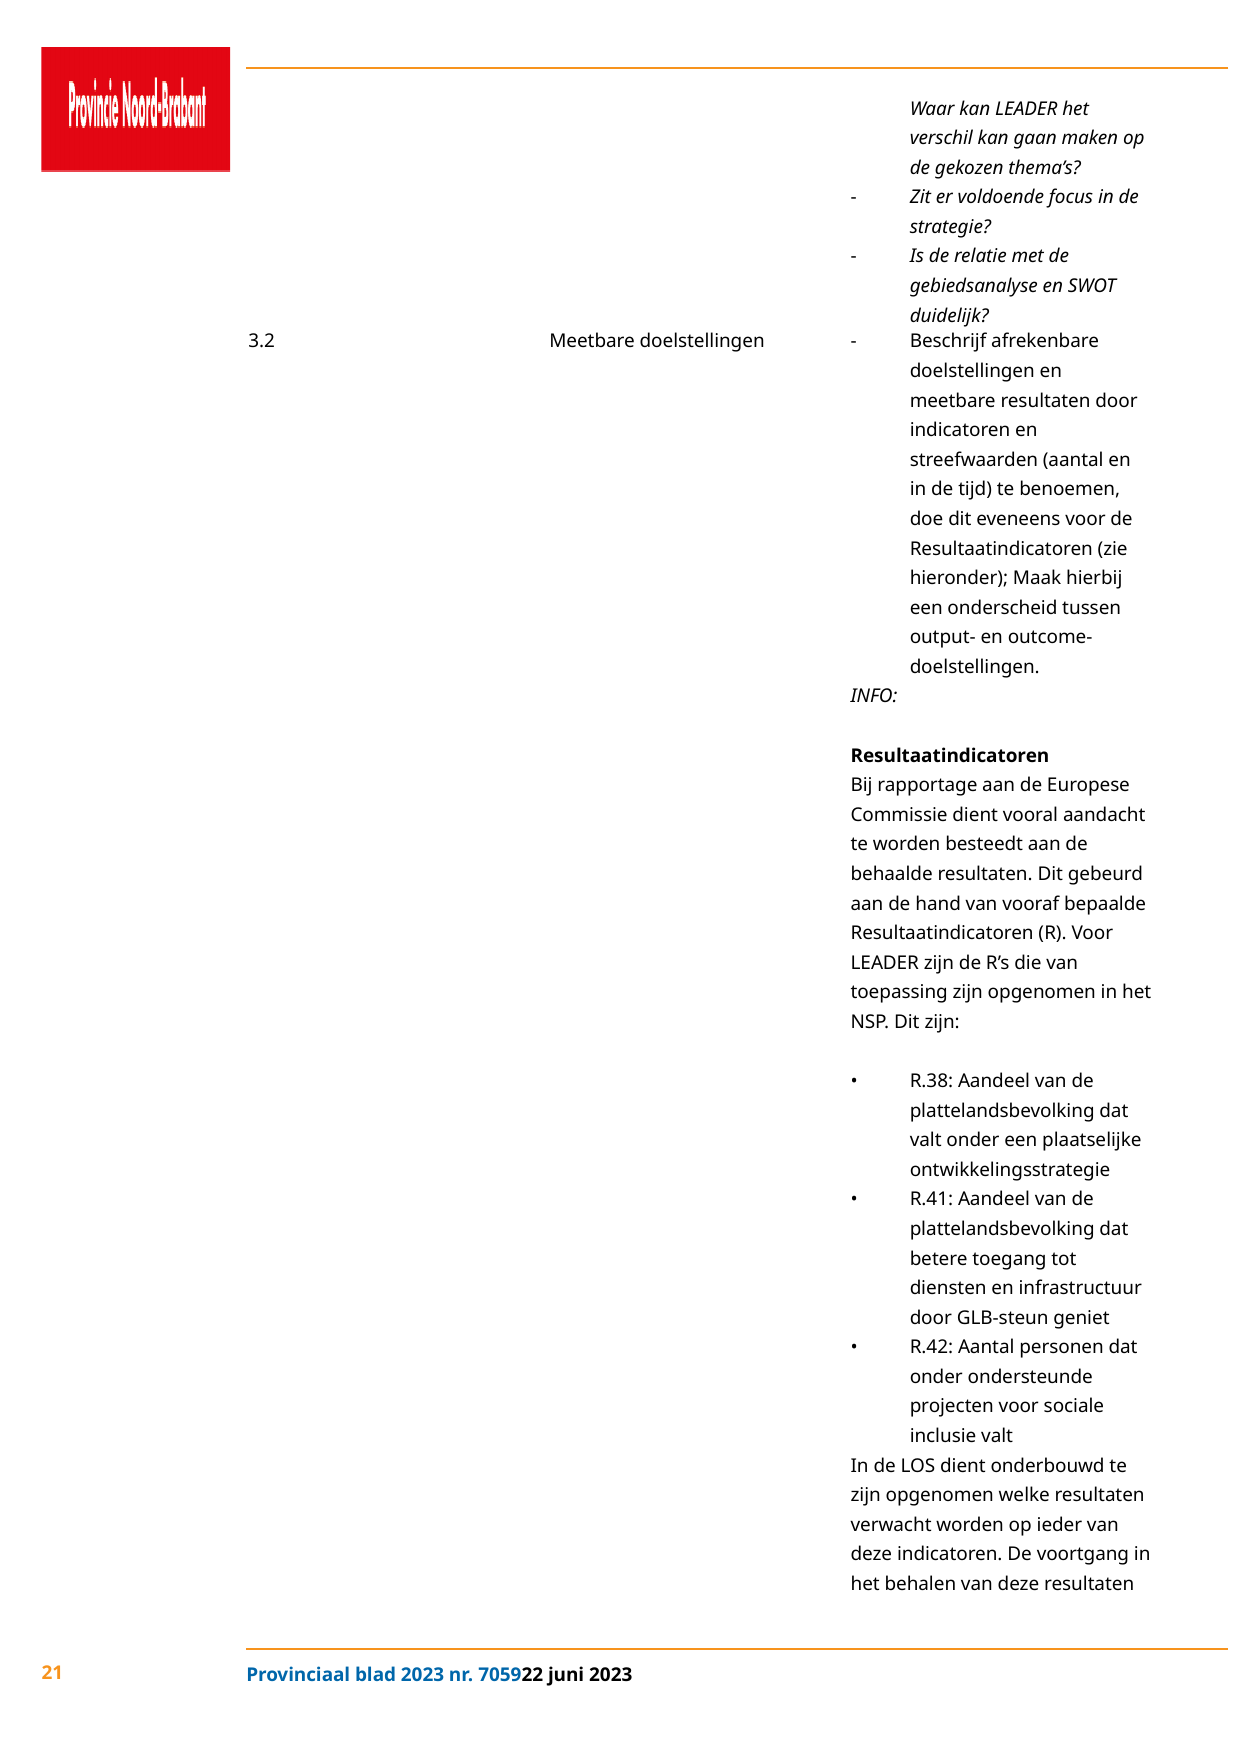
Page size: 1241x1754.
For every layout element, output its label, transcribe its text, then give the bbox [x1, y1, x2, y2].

table_cell [248, 95, 549, 328]
table_cell [549, 95, 850, 328]
table_cell Waar kan LEADER het verschil kan gaan maken op de gekozen thema’s? Zit er voldoende focus in de strategie? Is de relatie met de gebiedsanalyse en SWOT duidelijk? [850, 95, 1152, 328]
table_cell 3.2 [248, 328, 549, 1596]
picture [41, 47, 231, 172]
table_cell Beschrijf afrekenbare doelstellingen en meetbare resultaten door indicatoren en streefwaarden (aantal en in de tijd) te benoemen, doe dit eveneens voor de Resultaatindicatoren (zie hieronder); Maak hierbij een onderscheid tussen output- en outcome-doelstellingen. INFO: Resultaatindicatoren Bij rapportage aan de Europese Commissie dient vooral aandacht te worden besteedt aan de behaalde resultaten. Dit gebeurd aan de hand van vooraf bepaalde Resultaatindicatoren (R). Voor LEADER zijn de R’s die van toepassing zijn opgenomen in het NSP. Dit zijn: R.38: Aandeel van de plattelandsbevolking dat valt onder een plaatselijke ontwikkelingsstrategie R.41: Aandeel van de plattelandsbevolking dat betere toegang tot diensten en infrastructuur door GLB-steun geniet R.42: Aantal personen dat onder ondersteunde projecten voor sociale inclusie valt In de LOS dient onderbouwd te zijn opgenomen welke resultaten verwacht worden op ieder van deze indicatoren. De voortgang in het behalen van deze resultaten [850, 328, 1152, 1596]
table_cell Meetbare doelstellingen [549, 328, 850, 1596]
